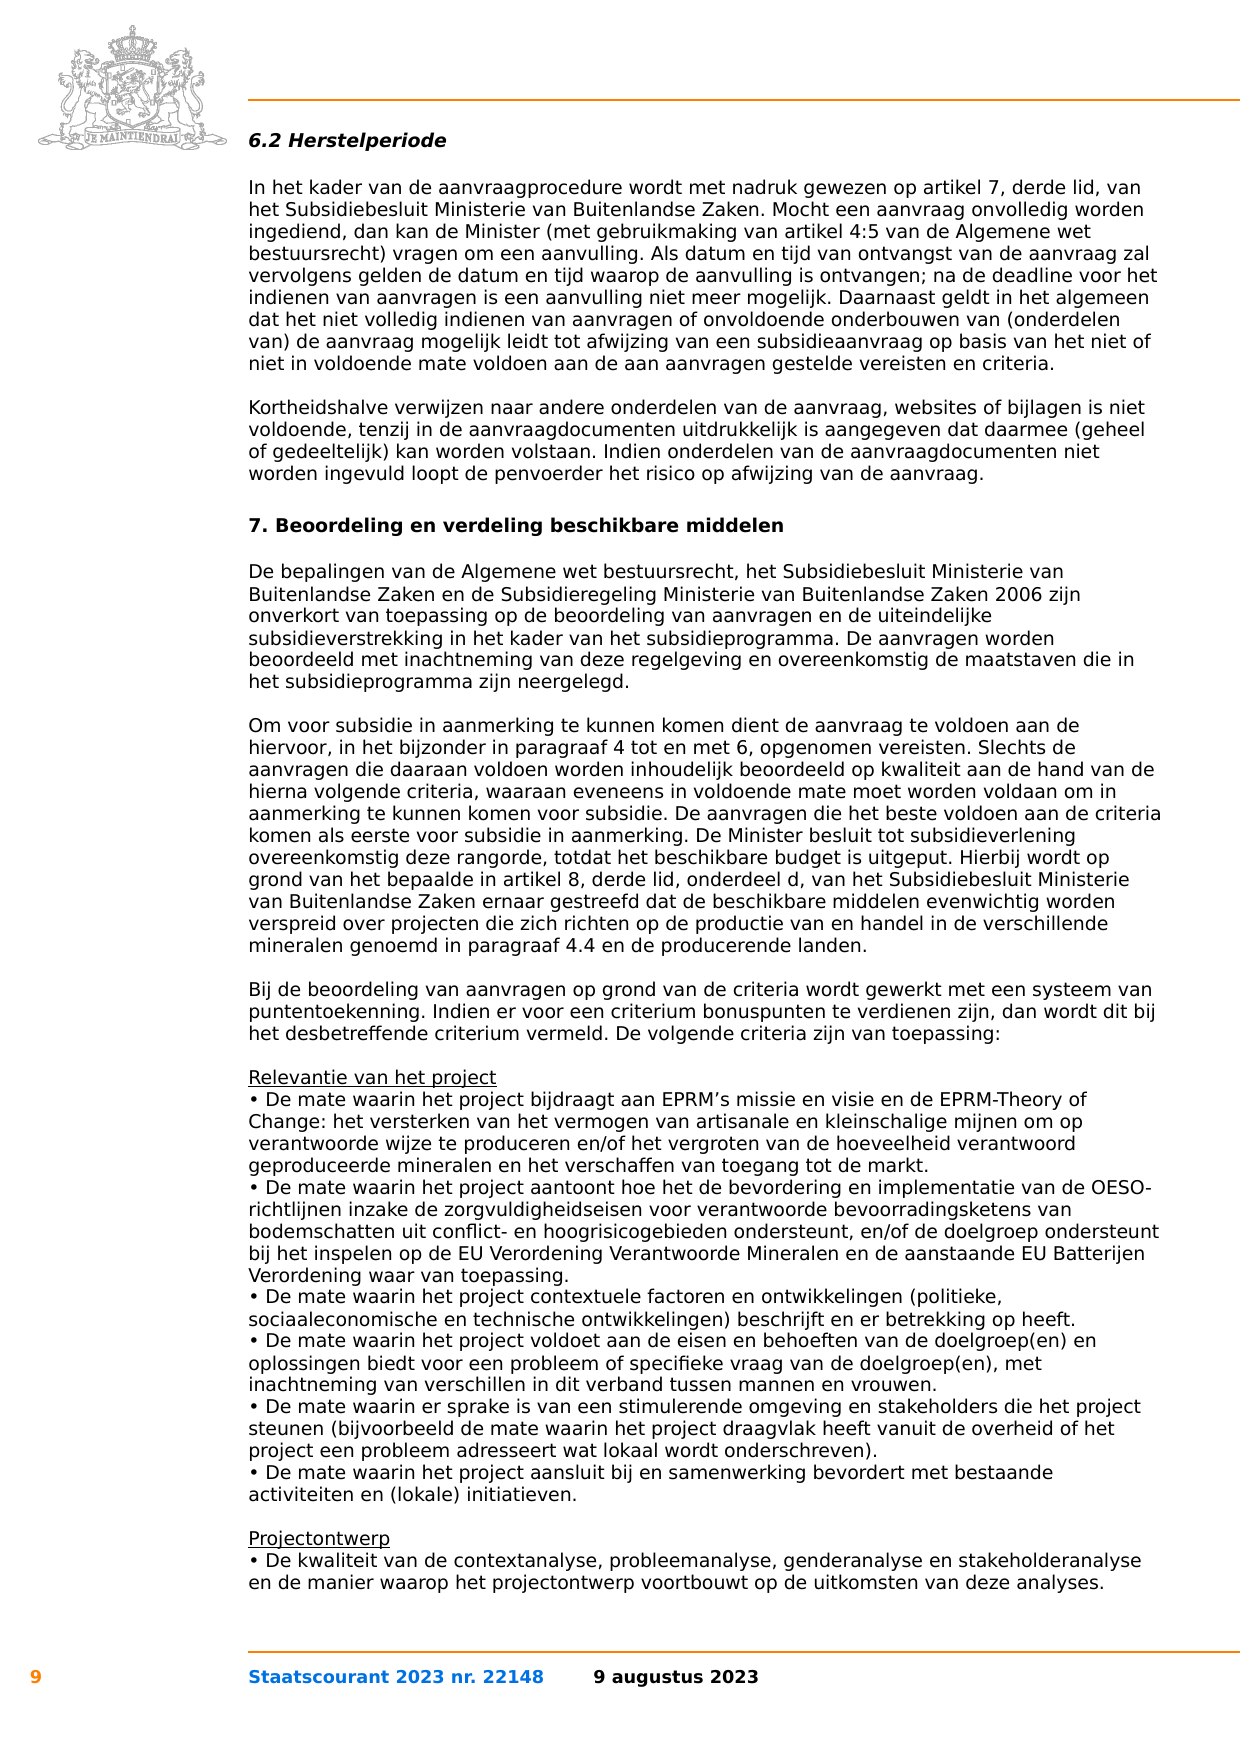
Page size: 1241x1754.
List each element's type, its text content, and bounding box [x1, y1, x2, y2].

text • De mate waarin het project aantoont hoe het de bevordering en implementatie van de OESO-richtlijnen inzake de zorgvuldigheidseisen voor verantwoorde bevoorradingsketens van bodemschatten uit conflict- en hoogrisicogebieden ondersteunt, en/of de doelgroep ondersteunt bij het inspelen op de EU Verordening Verantwoorde Mineralen en de aanstaande EU Batterijen Verordening waar van toepassing. [248, 1177, 1163, 1286]
text Om voor subsidie in aanmerking te kunnen komen dient de aanvraag te voldoen aan de hiervoor, in het bijzonder in paragraaf 4 tot en met 6, opgenomen vereisten. Slechts de aanvragen die daaraan voldoen worden inhoudelijk beoordeeld op kwaliteit aan de hand van de hierna volgende criteria, waaraan eveneens in voldoende mate moet worden voldaan om in aanmerking te kunnen komen voor subsidie. De aanvragen die het beste voldoen aan de criteria komen als eerste voor subsidie in aanmerking. De Minister besluit tot subsidieverlening overeenkomstig deze rangorde, totdat het beschikbare budget is uitgeput. Hierbij wordt op grond van het bepaalde in artikel 8, derde lid, onderdeel d, van het Subsidiebesluit Ministerie van Buitenlandse Zaken ernaar gestreefd dat de beschikbare middelen evenwichtig worden verspreid over projecten die zich richten op de productie van en handel in de verschillende mineralen genoemd in paragraaf 4.4 en de producerende landen. [248, 715, 1163, 957]
subtitle 6.2 Herstelperiode [248, 130, 1163, 152]
text • De mate waarin het project contextuele factoren en ontwikkelingen (politieke, sociaaleconomische en technische ontwikkelingen) beschrijft en er betrekking op heeft. [248, 1286, 1163, 1330]
subtitle Projectontwerp [248, 1528, 1163, 1550]
text • De mate waarin er sprake is van een stimulerende omgeving en stakeholders die het project steunen (bijvoorbeeld de mate waarin het project draagvlak heeft vanuit de overheid of het project een probleem adresseert wat lokaal wordt onderschreven). [248, 1396, 1163, 1462]
text In het kader van de aanvraagprocedure wordt met nadruk gewezen op artikel 7, derde lid, van het Subsidiebesluit Ministerie van Buitenlandse Zaken. Mocht een aanvraag onvolledig worden ingediend, dan kan de Minister (met gebruikmaking van artikel 4:5 van de Algemene wet bestuursrecht) vragen om een aanvulling. Als datum en tijd van ontvangst van de aanvraag zal vervolgens gelden de datum en tijd waarop de aanvulling is ontvangen; na de deadline voor het indienen van aanvragen is een aanvulling niet meer mogelijk. Daarnaast geldt in het algemeen dat het niet volledig indienen van aanvragen of onvoldoende onderbouwen van (onderdelen van) de aanvraag mogelijk leidt tot afwijzing van een subsidieaanvraag op basis van het niet of niet in voldoende mate voldoen aan de aan aanvragen gestelde vereisten en criteria. [248, 177, 1163, 375]
text • De mate waarin het project bijdraagt aan EPRM’s missie en visie en de EPRM-Theory of Change: het versterken van het vermogen van artisanale en kleinschalige mijnen om op verantwoorde wijze te produceren en/of het vergroten van de hoeveelheid verantwoord geproduceerde mineralen en het verschaffen van toegang tot de markt. [248, 1089, 1163, 1177]
text • De kwaliteit van de contextanalyse, probleemanalyse, genderanalyse en stakeholderanalyse en de manier waarop het projectontwerp voortbouwt op de uitkomsten van deze analyses. [248, 1550, 1163, 1594]
subtitle Relevantie van het project [248, 1067, 1163, 1089]
text • De mate waarin het project aansluit bij en samenwerking bevordert met bestaande activiteiten en (lokale) initiatieven. [248, 1462, 1163, 1506]
text Kortheidshalve verwijzen naar andere onderdelen van de aanvraag, websites of bijlagen is niet voldoende, tenzij in de aanvraagdocumenten uitdrukkelijk is aangegeven dat daarmee (geheel of gedeeltelijk) kan worden volstaan. Indien onderdelen van de aanvraagdocumenten niet worden ingevuld loopt de penvoerder het risico op afwijzing van de aanvraag. [248, 397, 1163, 484]
text Bij de beoordeling van aanvragen op grond van de criteria wordt gewerkt met een systeem van puntentoekenning. Indien er voor een criterium bonuspunten te verdienen zijn, dan wordt dit bij het desbetreffende criterium vermeld. De volgende criteria zijn van toepassing: [248, 979, 1163, 1045]
text De bepalingen van de Algemene wet bestuursrecht, het Subsidiebesluit Ministerie van Buitenlandse Zaken en de Subsidieregeling Ministerie van Buitenlandse Zaken 2006 zijn onverkort van toepassing op de beoordeling van aanvragen en de uiteindelijke subsidieverstrekking in het kader van het subsidieprogramma. De aanvragen worden beoordeeld met inachtneming van deze regelgeving en overeenkomstig de maatstaven die in het subsidieprogramma zijn neergelegd. [248, 561, 1163, 693]
text • De mate waarin het project voldoet aan de eisen en behoeften van de doelgroep(en) en oplossingen biedt voor een probleem of specifieke vraag van de doelgroep(en), met inachtneming van verschillen in dit verband tussen mannen en vrouwen. [248, 1330, 1163, 1396]
subtitle 7. Beoordeling en verdeling beschikbare middelen [248, 514, 1163, 536]
picture [38, 25, 227, 150]
